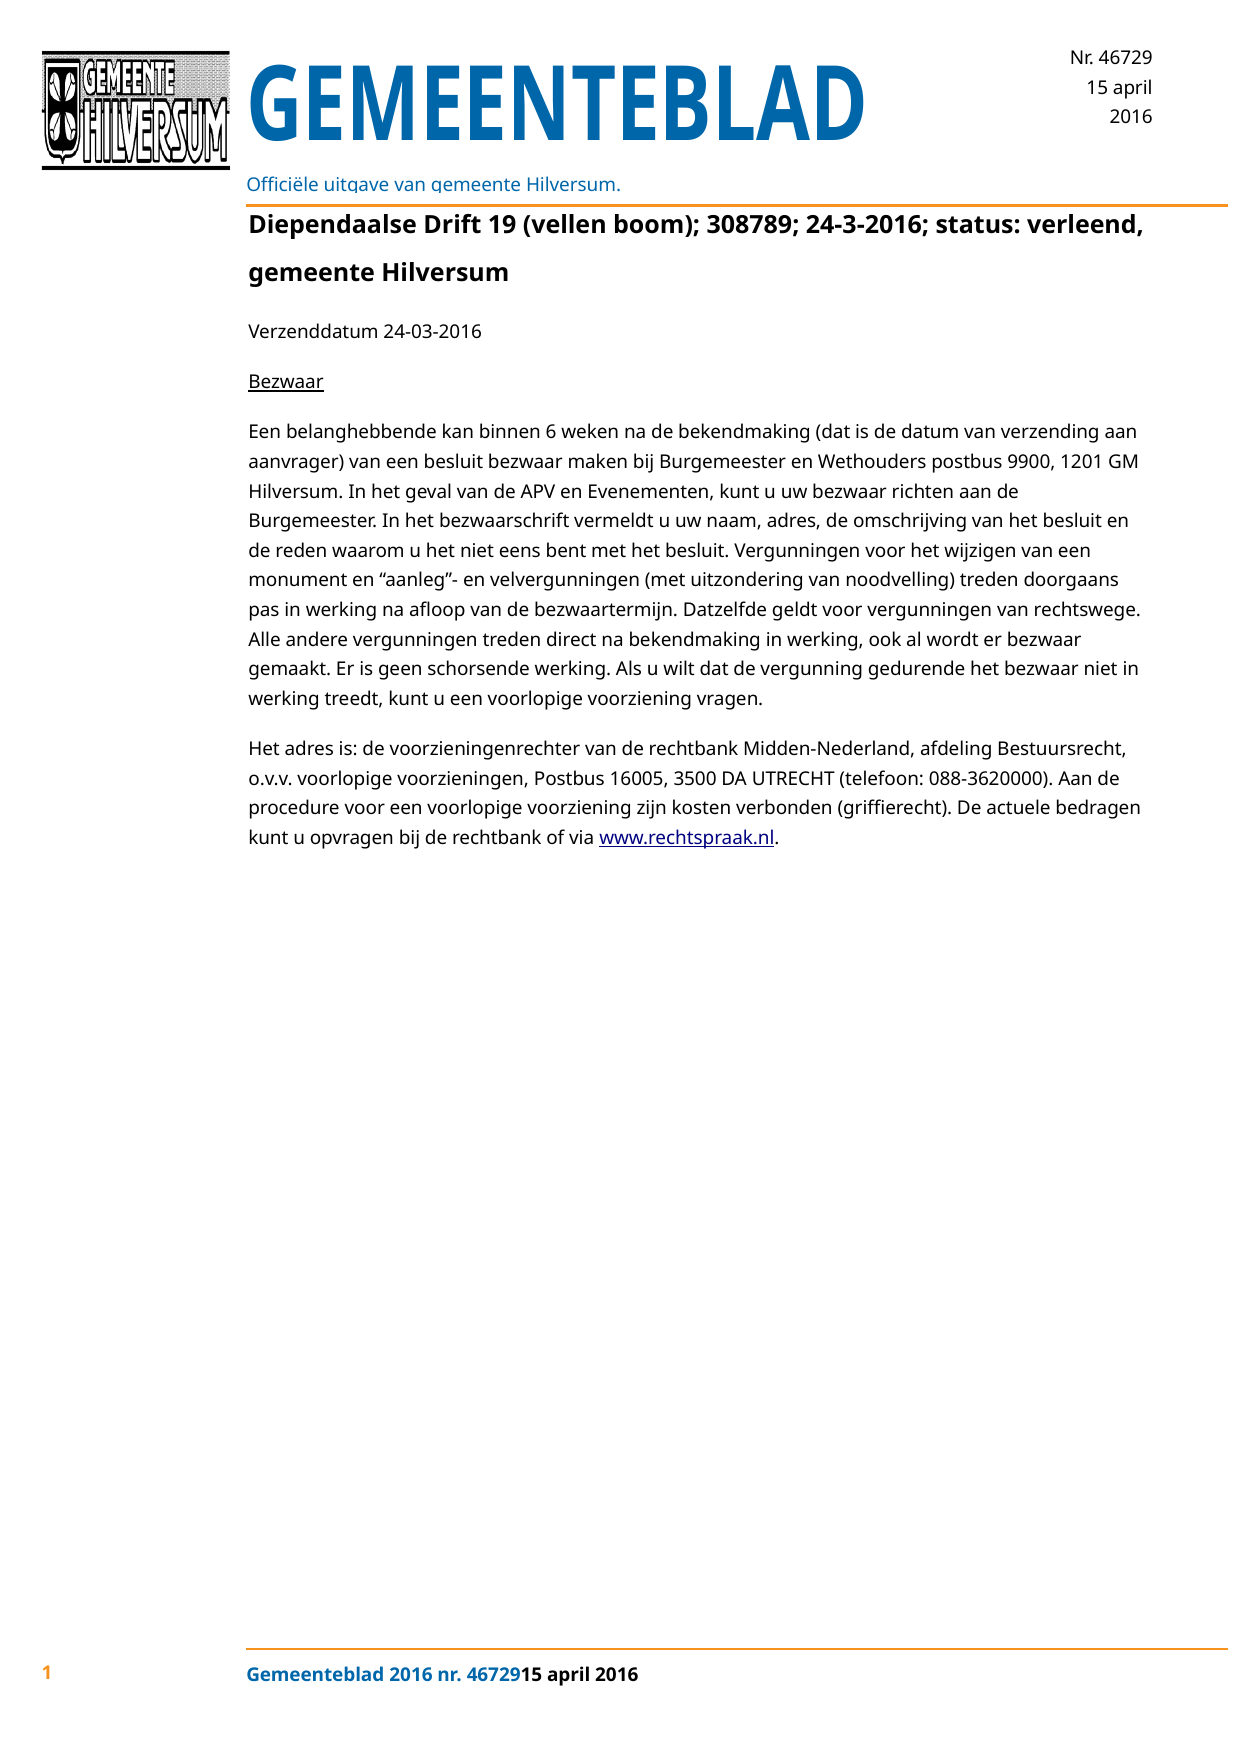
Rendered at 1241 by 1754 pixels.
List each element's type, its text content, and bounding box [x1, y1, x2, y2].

text Verzenddatum 24-03-2016 [248, 318, 1152, 344]
text Bezwaar [248, 368, 1152, 394]
text Een belanghebbende kan binnen 6 weken na de bekendmaking (dat is de datum van verzending aan aanvrager) van een besluit bezwaar maken bij Burgemeester en Wethouders postbus 9900, 1201 GM Hilversum. In het geval van de APV en Evenementen, kunt u uw bezwaar richten aan de Burgemeester. In het bezwaarschrift vermeldt u uw naam, adres, de omschrijving van het besluit en de reden waarom u het niet eens bent met het besluit. Vergunningen voor het wijzigen van een monument en “aanleg”- en velvergunningen (met uitzondering van noodvelling) treden doorgaans pas in werking na afloop van de bezwaartermijn. Datzelfde geldt voor vergunningen van rechtswege. Alle andere vergunningen treden direct na bekendmaking in werking, ook al wordt er bezwaar gemaakt. Er is geen schorsende werking. Als u wilt dat de vergunning gedurende het bezwaar niet in werking treedt, kunt u een voorlopige voorziening vragen. [248, 419, 1152, 711]
text Het adres is: de voorzieningenrechter van de rechtbank Midden-Nederland, afdeling Bestuursrecht, o.v.v. voorlopige voorzieningen, Postbus 16005, 3500 DA UTRECHT (telefoon: 088-3620000). Aan de procedure voor een voorlopige voorziening zijn kosten verbonden (griffierecht). De actuele bedragen kunt u opvragen bij de rechtbank of via www.rechtspraak.nl. [248, 735, 1152, 850]
text Diependaalse Drift 19 (vellen boom); 308789; 24-3-2016; status: verleend, gemeente Hilversum [248, 207, 1152, 288]
picture [41, 47, 231, 172]
